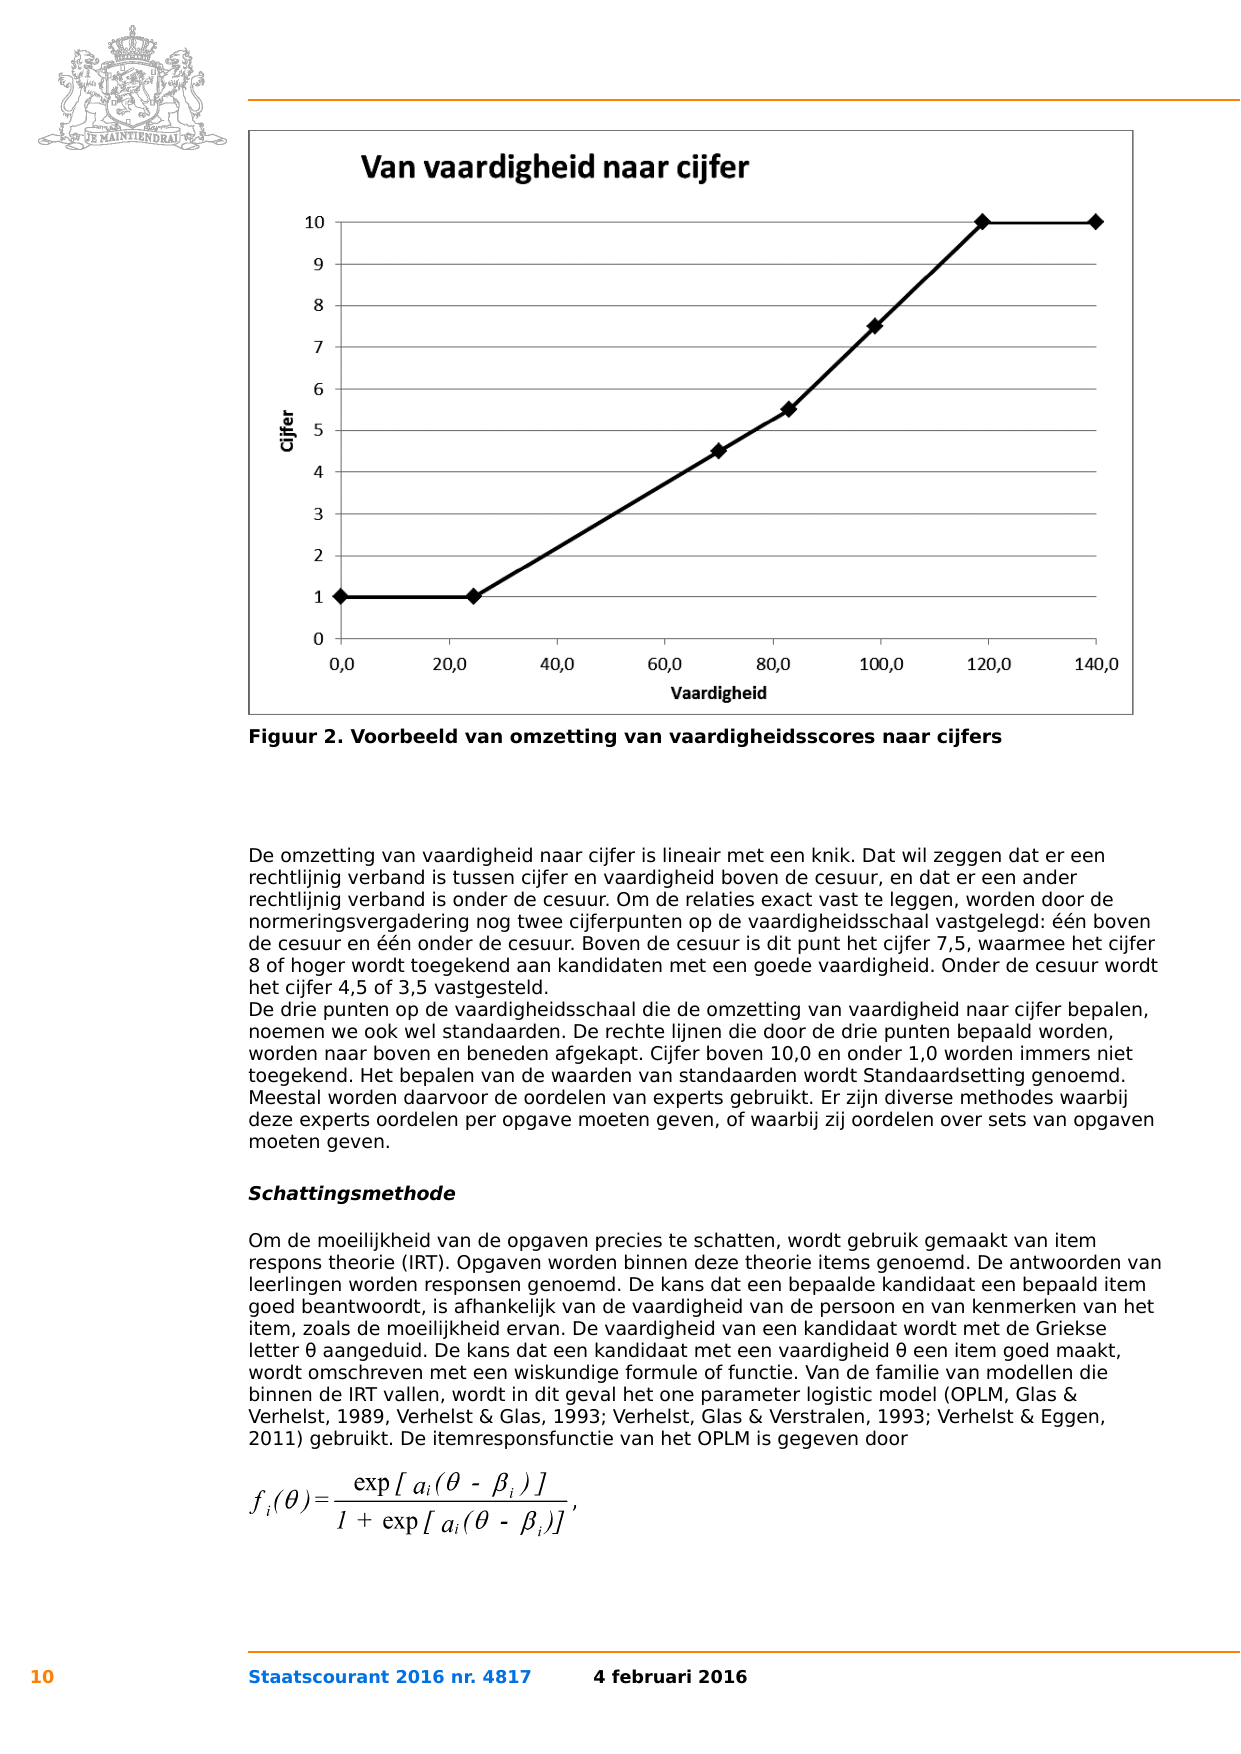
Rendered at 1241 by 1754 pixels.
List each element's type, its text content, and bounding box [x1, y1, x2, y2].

picture [38, 25, 227, 150]
text De omzetting van vaardigheid naar cijfer is lineair met een knik. Dat wil zeggen dat er een rechtlijnig verband is tussen cijfer en vaardigheid boven de cesuur, en dat er een ander rechtlijnig verband is onder de cesuur. Om de relaties exact vast te leggen, worden door de normeringsvergadering nog twee cijferpunten op de vaardigheidsschaal vastgelegd: één boven de cesuur en één onder de cesuur. Boven de cesuur is dit punt het cijfer 7,5, waarmee het cijfer 8 of hoger wordt toegekend aan kandidaten met een goede vaardigheid. Onder de cesuur wordt het cijfer 4,5 of 3,5 vastgesteld. [248, 845, 1163, 999]
text Om de moeilijkheid van de opgaven precies te schatten, wordt gebruik gemaakt van item respons theorie (IRT). Opgaven worden binnen deze theorie items genoemd. De antwoorden van leerlingen worden responsen genoemd. De kans dat een bepaalde kandidaat een bepaald item goed beantwoordt, is afhankelijk van de vaardigheid van de persoon en van kenmerken van het item, zoals de moeilijkheid ervan. De vaardigheid van een kandidaat wordt met de Griekse letter θ aangeduid. De kans dat een kandidaat met een vaardigheid θ een item goed maakt, wordt omschreven met een wiskundige formule of functie. Van de familie van modellen die binnen de IRT vallen, wordt in dit geval het one parameter logistic model (OPLM, Glas & Verhelst, 1989, Verhelst & Glas, 1993; Verhelst, Glas & Verstralen, 1993; Verhelst & Eggen, 2011) gebruikt. De itemresponsfunctie van het OPLM is gegeven door [248, 1230, 1163, 1450]
picture [248, 130, 1134, 715]
subtitle Schattingsmethode [248, 1183, 1163, 1205]
text Figuur 2. Voorbeeld van omzetting van vaardigheidsscores naar cijfers [248, 726, 1134, 748]
picture [248, 1471, 585, 1537]
text De drie punten op de vaardigheidsschaal die de omzetting van vaardigheid naar cijfer bepalen, noemen we ook wel standaarden. De rechte lijnen die door de drie punten bepaald worden, worden naar boven en beneden afgekapt. Cijfer boven 10,0 en onder 1,0 worden immers niet toegekend. Het bepalen van de waarden van standaarden wordt Standaardsetting genoemd. Meestal worden daarvoor de oordelen van experts gebruikt. Er zijn diverse methodes waarbij deze experts oordelen per opgave moeten geven, of waarbij zij oordelen over sets van opgaven moeten geven. [248, 999, 1163, 1153]
